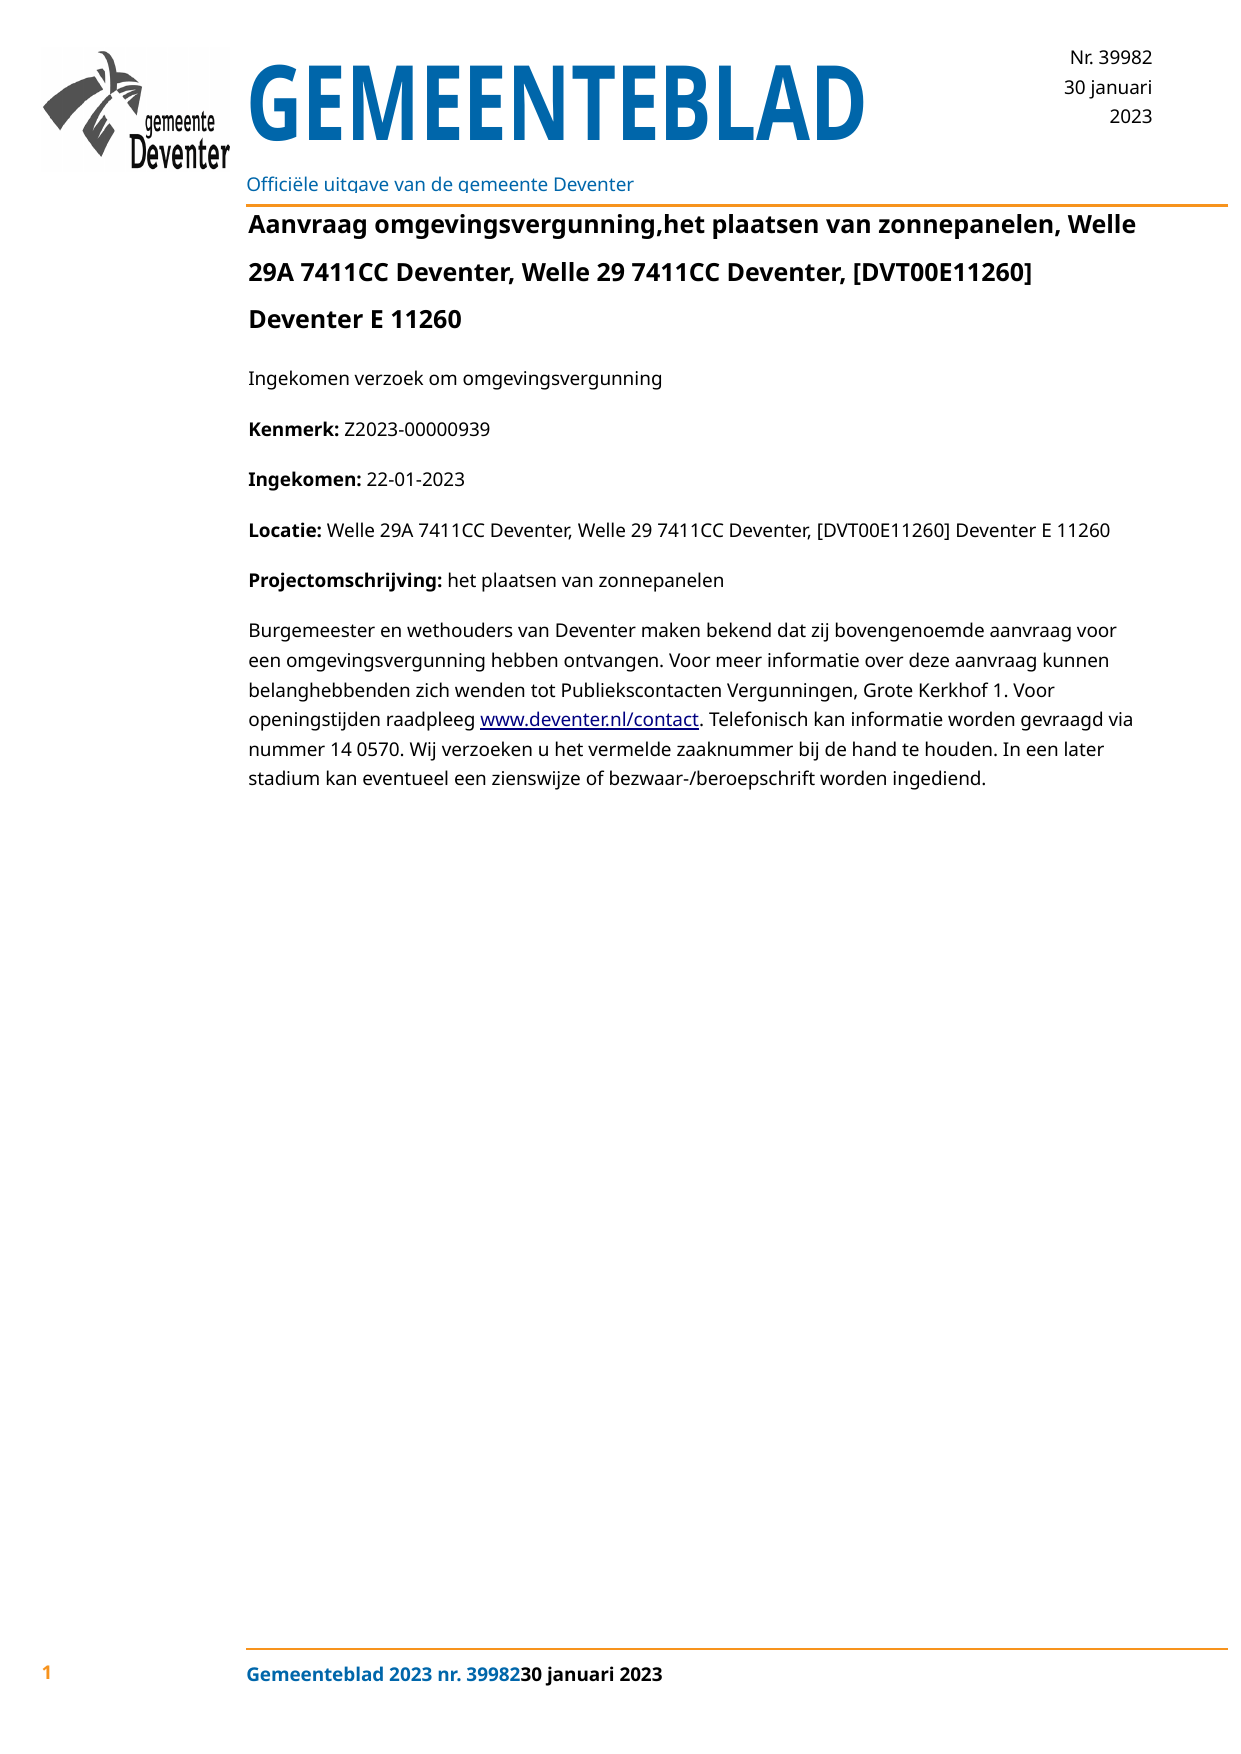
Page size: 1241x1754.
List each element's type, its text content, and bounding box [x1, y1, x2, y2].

picture [41, 47, 231, 172]
text Ingekomen: 22-01-2023 [248, 466, 1152, 492]
text Projectomschrijving: het plaatsen van zonnepanelen [248, 567, 1152, 593]
text Burgemeester en wethouders van Deventer maken bekend dat zij bovengenoemde aanvraag voor een omgevingsvergunning hebben ontvangen. Voor meer informatie over deze aanvraag kunnen belanghebbenden zich wenden tot Publiekscontacten Vergunningen, Grote Kerkhof 1. Voor openingstijden raadpleeg www.deventer.nl/contact. Telefonisch kan informatie worden gevraagd via nummer 14 0570. Wij verzoeken u het vermelde zaaknummer bij de hand te houden. In een later stadium kan eventueel een zienswijze of bezwaar-/beroepschrift worden ingediend. [248, 618, 1152, 791]
text Aanvraag omgevingsvergunning,het plaatsen van zonnepanelen, Welle 29A 7411CC Deventer, Welle 29 7411CC Deventer, [DVT00E11260] Deventer E 11260 [248, 207, 1152, 336]
text Kenmerk: Z2023-00000939 [248, 416, 1152, 442]
text Locatie: Welle 29A 7411CC Deventer, Welle 29 7411CC Deventer, [DVT00E11260] Deventer E 11260 [248, 517, 1152, 542]
text Ingekomen verzoek om omgevingsvergunning [248, 366, 1152, 391]
